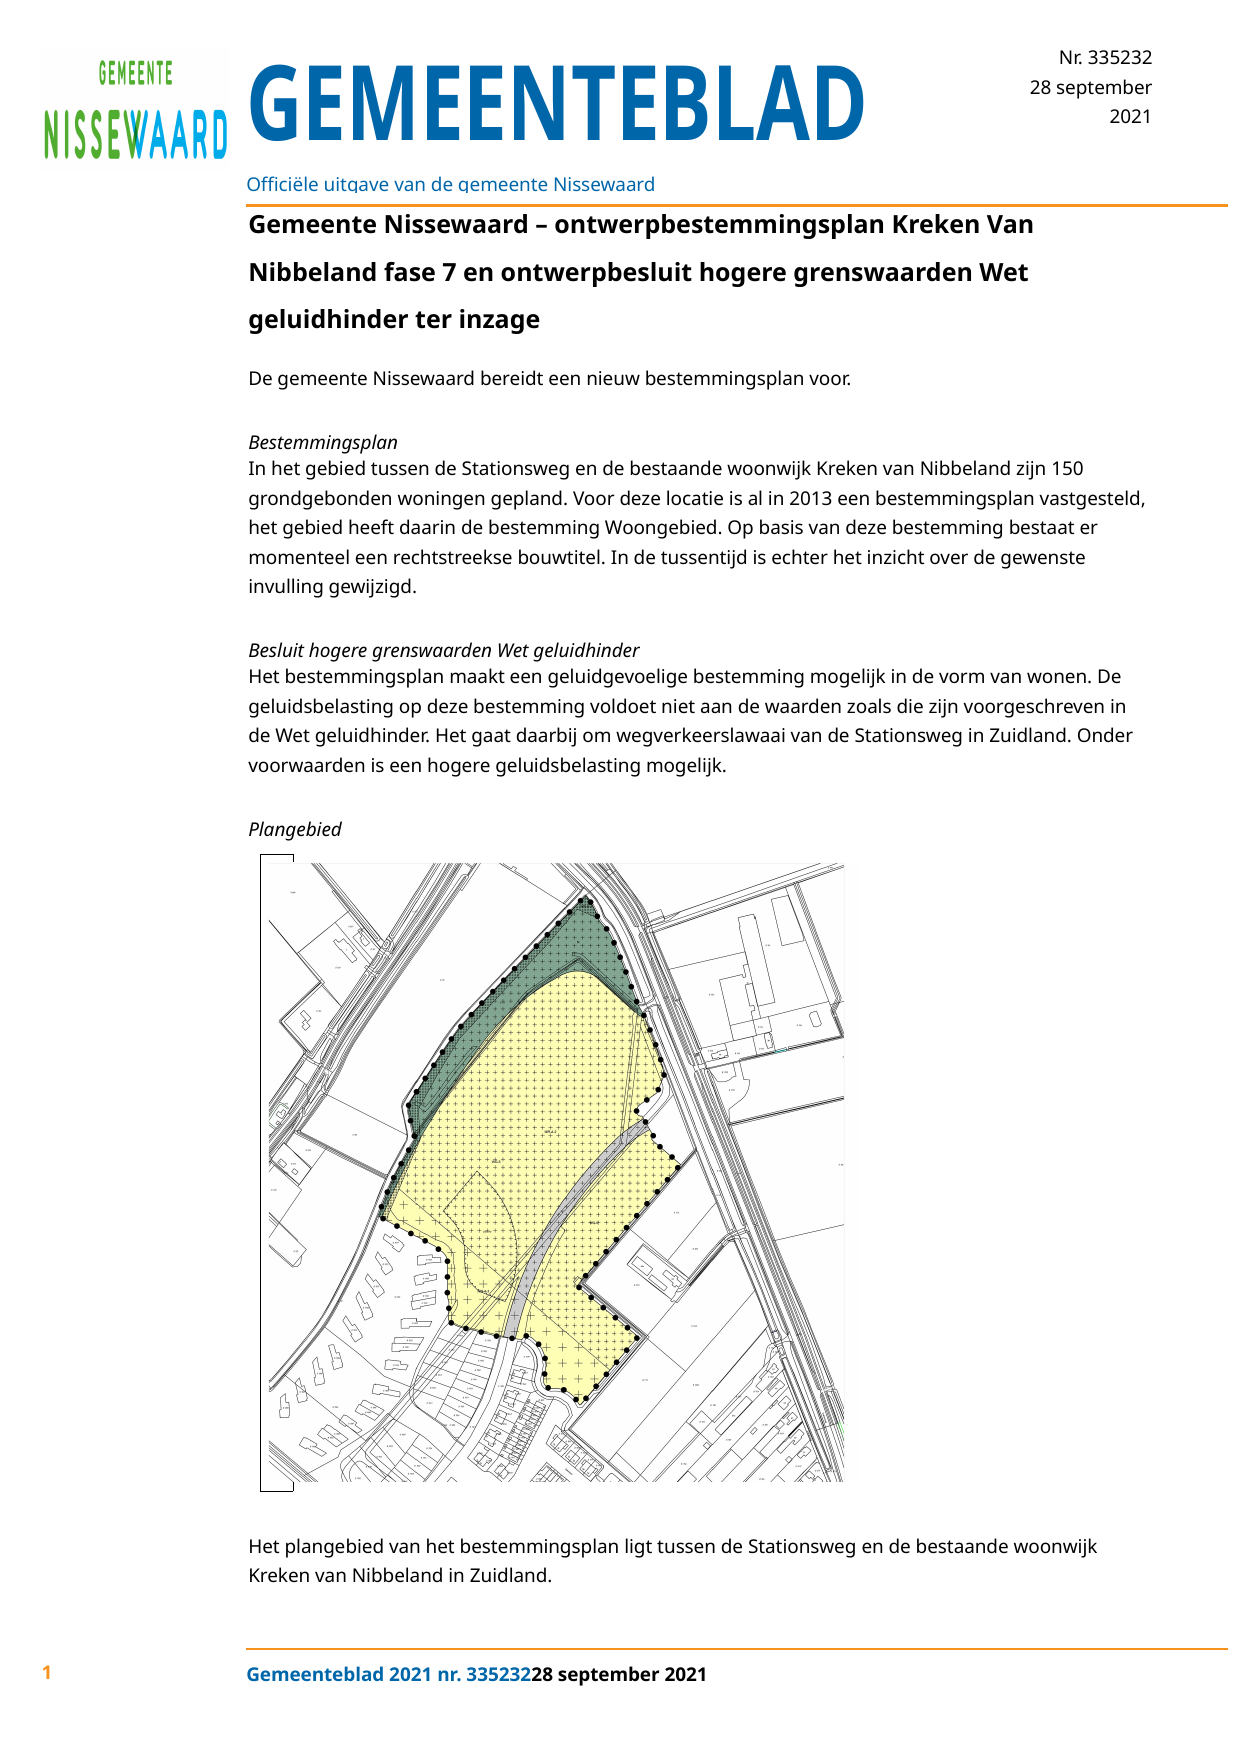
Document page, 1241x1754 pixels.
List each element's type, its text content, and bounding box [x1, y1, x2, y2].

text Gemeente Nissewaard – ontwerpbestemmingsplan Kreken Van Nibbeland fase 7 en ontwerpbesluit hogere grenswaarden Wet geluidhinder ter inzage [248, 207, 1152, 336]
text De gemeente Nissewaard bereidt een nieuw bestemmingsplan voor. [248, 366, 1152, 391]
text Besluit hogere grenswaarden Wet geluidhinder [248, 637, 1152, 663]
text Het bestemmingsplan maakt een geluidgevoelige bestemming mogelijk in de vorm van wonen. De geluidsbelasting op deze bestemming voldoet niet aan de waarden zoals die zijn voorgeschreven in de Wet geluidhinder. Het gaat daarbij om wegverkeerslawaai van de Stationsweg in Zuidland. Onder voorwaarden is een hogere geluidsbelasting mogelijk. [248, 663, 1152, 778]
picture [268, 862, 860, 1482]
text Plangebied [248, 816, 1152, 842]
text In het gebied tussen de Stationsweg en de bestaande woonwijk Kreken van Nibbeland zijn 150 grondgebonden woningen gepland. Voor deze locatie is al in 2013 een bestemmingsplan vastgesteld, het gebied heeft daarin de bestemming Woongebied. Op basis van deze bestemming bestaat er momenteel een rechtstreekse bouwtitel. In de tussentijd is echter het inzicht over de gewenste invulling gewijzigd. [248, 455, 1152, 599]
picture [41, 47, 231, 172]
text Het plangebied van het bestemmingsplan ligt tussen de Stationsweg en de bestaande woonwijk Kreken van Nibbeland in Zuidland. [248, 1533, 1152, 1588]
text Bestemmingsplan [248, 429, 1152, 455]
